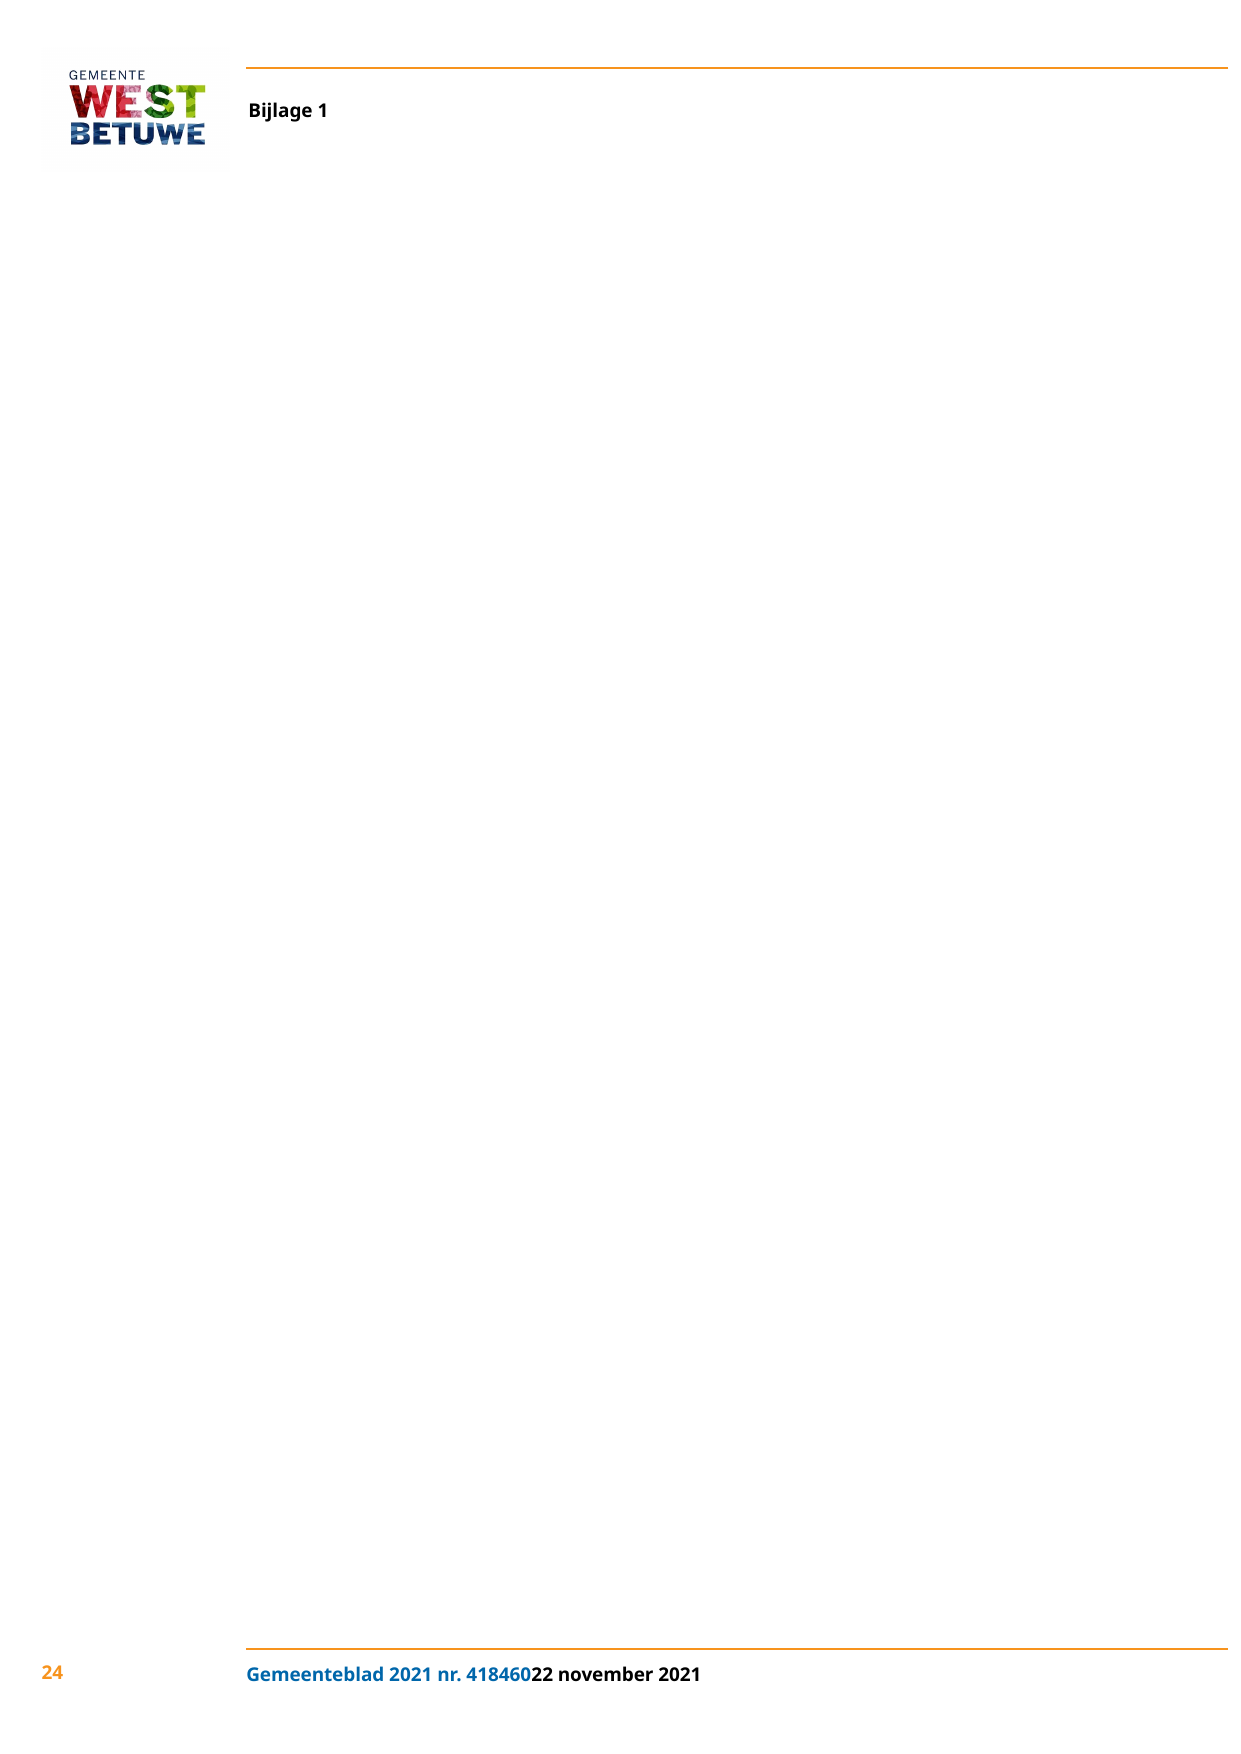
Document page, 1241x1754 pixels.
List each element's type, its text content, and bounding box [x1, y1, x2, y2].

text Bijlage 1 [248, 95, 1152, 123]
picture [41, 47, 231, 172]
